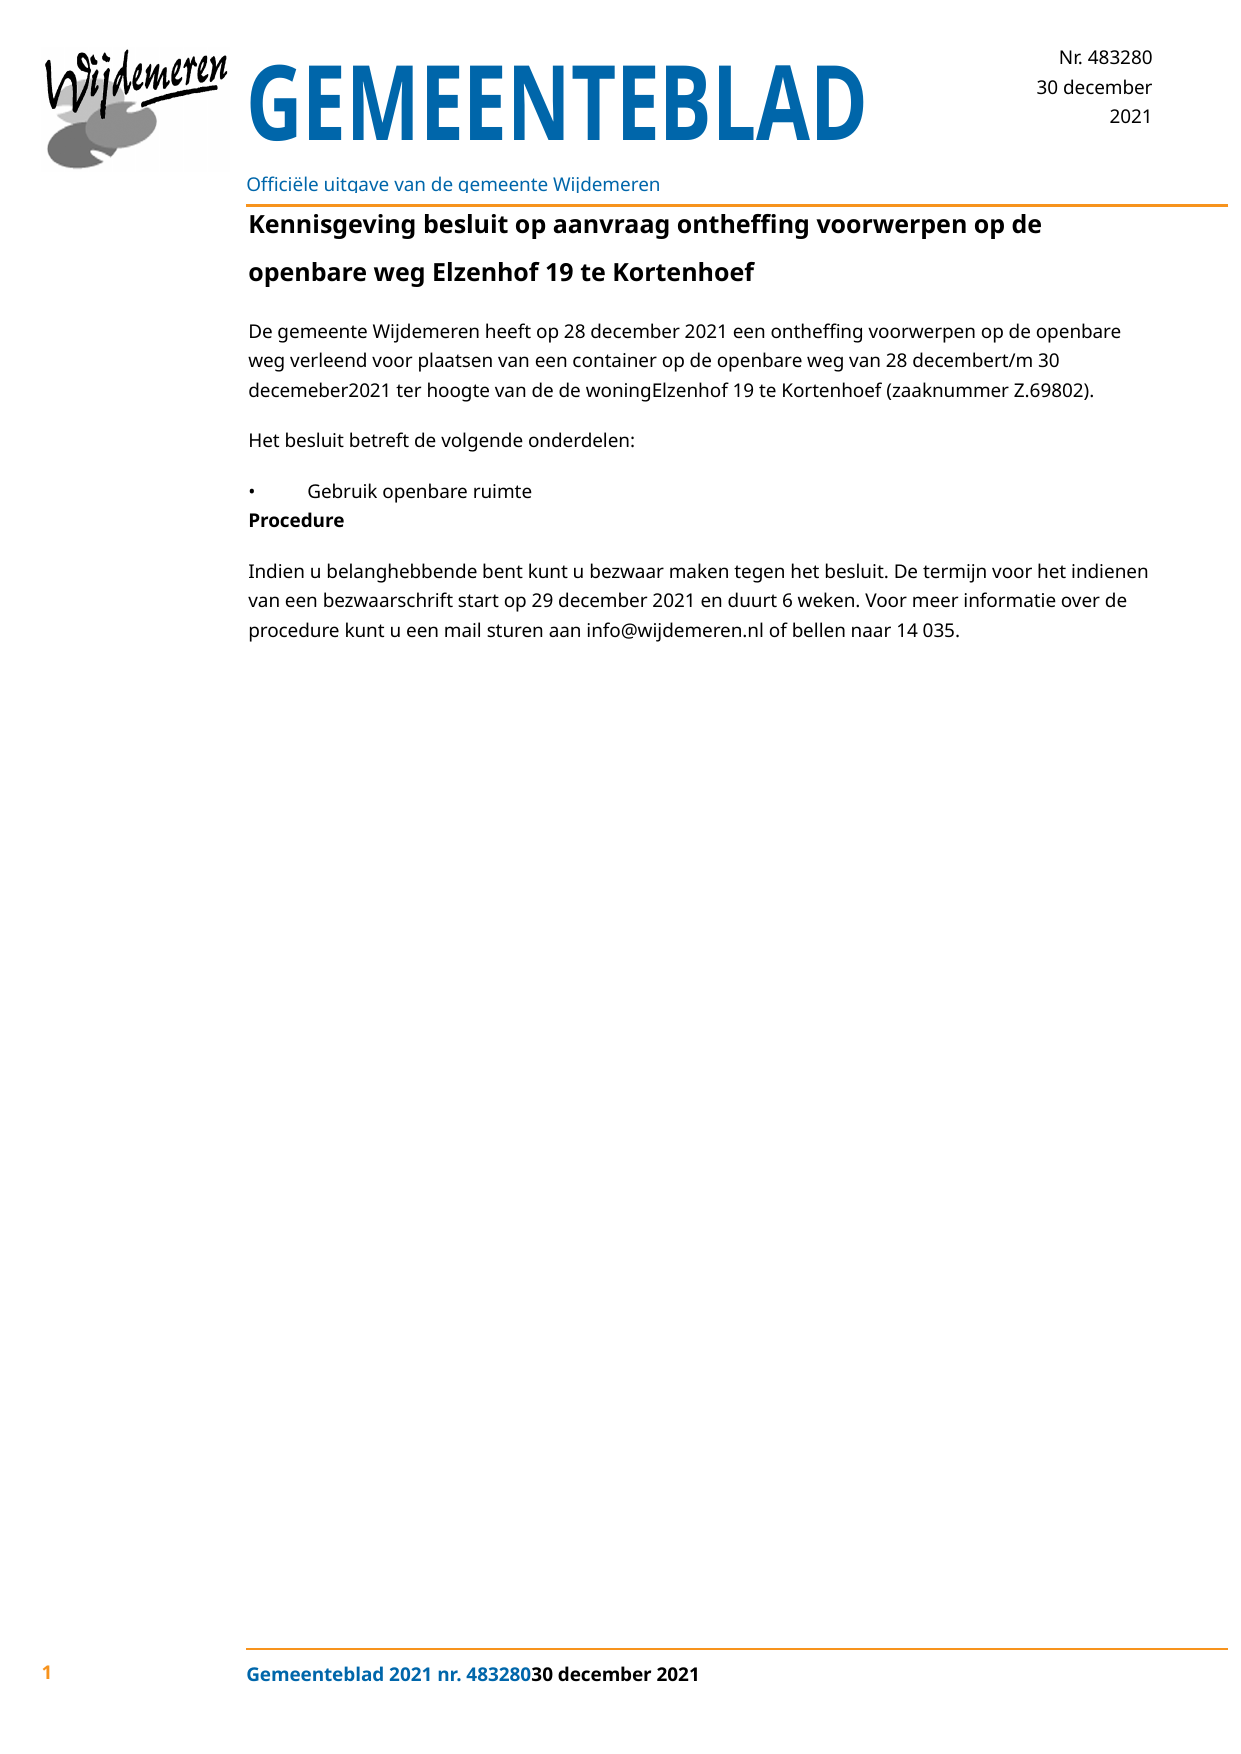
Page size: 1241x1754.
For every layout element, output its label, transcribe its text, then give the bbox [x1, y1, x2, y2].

text Procedure [248, 507, 1152, 533]
text De gemeente Wijdemeren heeft op 28 december 2021 een ontheffing voorwerpen op de openbare weg verleend voor plaatsen van een container op de openbare weg van 28 decembert/m 30 decemeber2021 ter hoogte van de de woningElzenhof 19 te Kortenhoef (zaaknummer Z.69802). [248, 318, 1152, 403]
picture [41, 47, 231, 172]
text Indien u belanghebbende bent kunt u bezwaar maken tegen het besluit. De termijn voor het indienen van een bezwaarschrift start op 29 december 2021 en duurt 6 weken. Voor meer informatie over de procedure kunt u een mail sturen aan info@wijdemeren.nl of bellen naar 14 035. [248, 558, 1152, 643]
text Kennisgeving besluit op aanvraag ontheffing voorwerpen op de openbare weg Elzenhof 19 te Kortenhoef [248, 207, 1152, 288]
text Het besluit betreft de volgende onderdelen: [248, 427, 1152, 453]
list Gebruik openbare ruimte [248, 478, 1152, 504]
